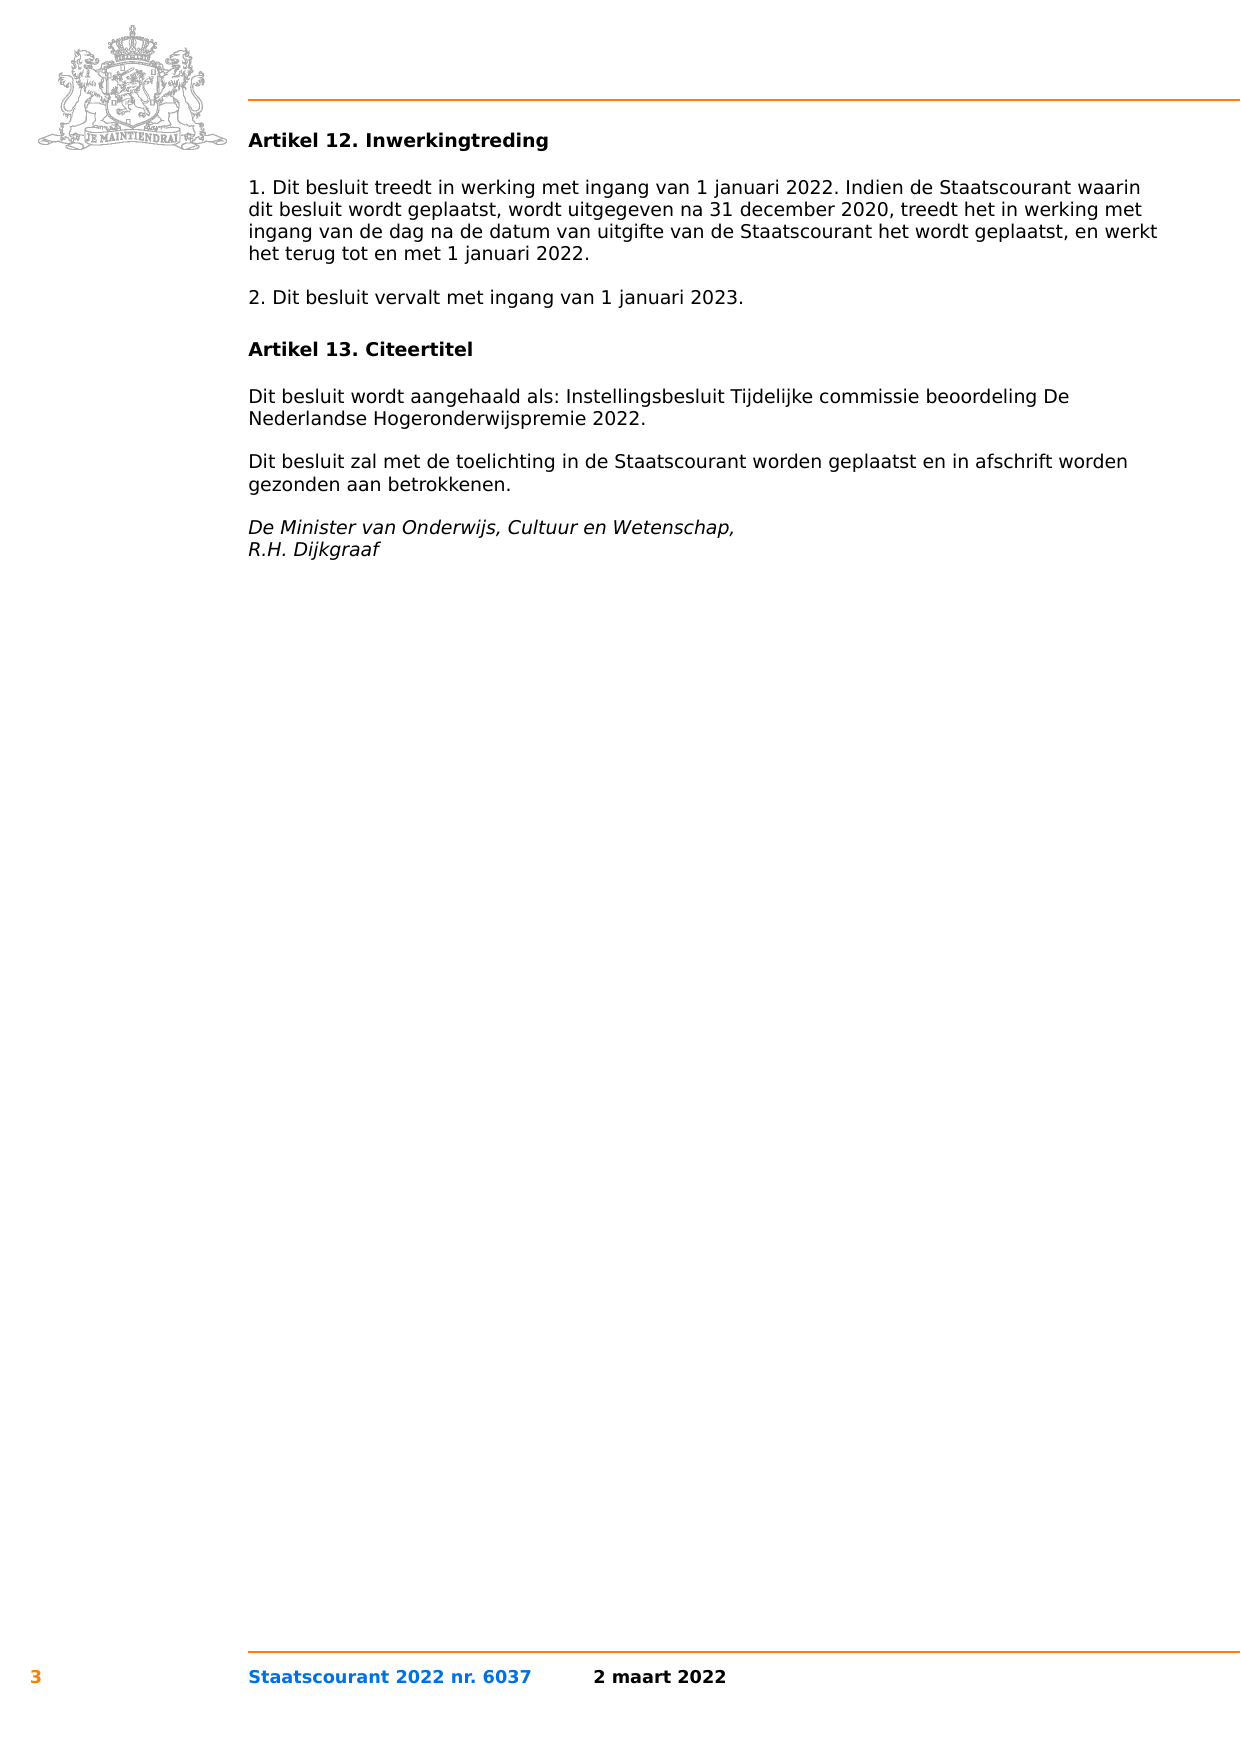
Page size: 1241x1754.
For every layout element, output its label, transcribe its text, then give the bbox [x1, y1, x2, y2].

picture [38, 25, 227, 150]
text 2. Dit besluit vervalt met ingang van 1 januari 2023. [248, 287, 1163, 309]
text 1. Dit besluit treedt in werking met ingang van 1 januari 2022. Indien de Staatscourant waarin dit besluit wordt geplaatst, wordt uitgegeven na 31 december 2020, treedt het in werking met ingang van de dag na de datum van uitgifte van de Staatscourant het wordt geplaatst, en werkt het terug tot en met 1 januari 2022. [248, 177, 1163, 265]
subtitle Artikel 13. Citeertitel [248, 339, 1163, 361]
text Dit besluit wordt aangehaald als: Instellingsbesluit Tijdelijke commissie beoordeling De Nederlandse Hogeronderwijspremie 2022. [248, 386, 1163, 429]
subtitle Artikel 12. Inwerkingtreding [248, 130, 1163, 152]
text Dit besluit zal met de toelichting in de Staatscourant worden geplaatst en in afschrift worden gezonden aan betrokkenen. [248, 451, 1163, 495]
text De Minister van Onderwijs, Cultuur en Wetenschap, R.H. Dijkgraaf [248, 517, 1163, 561]
